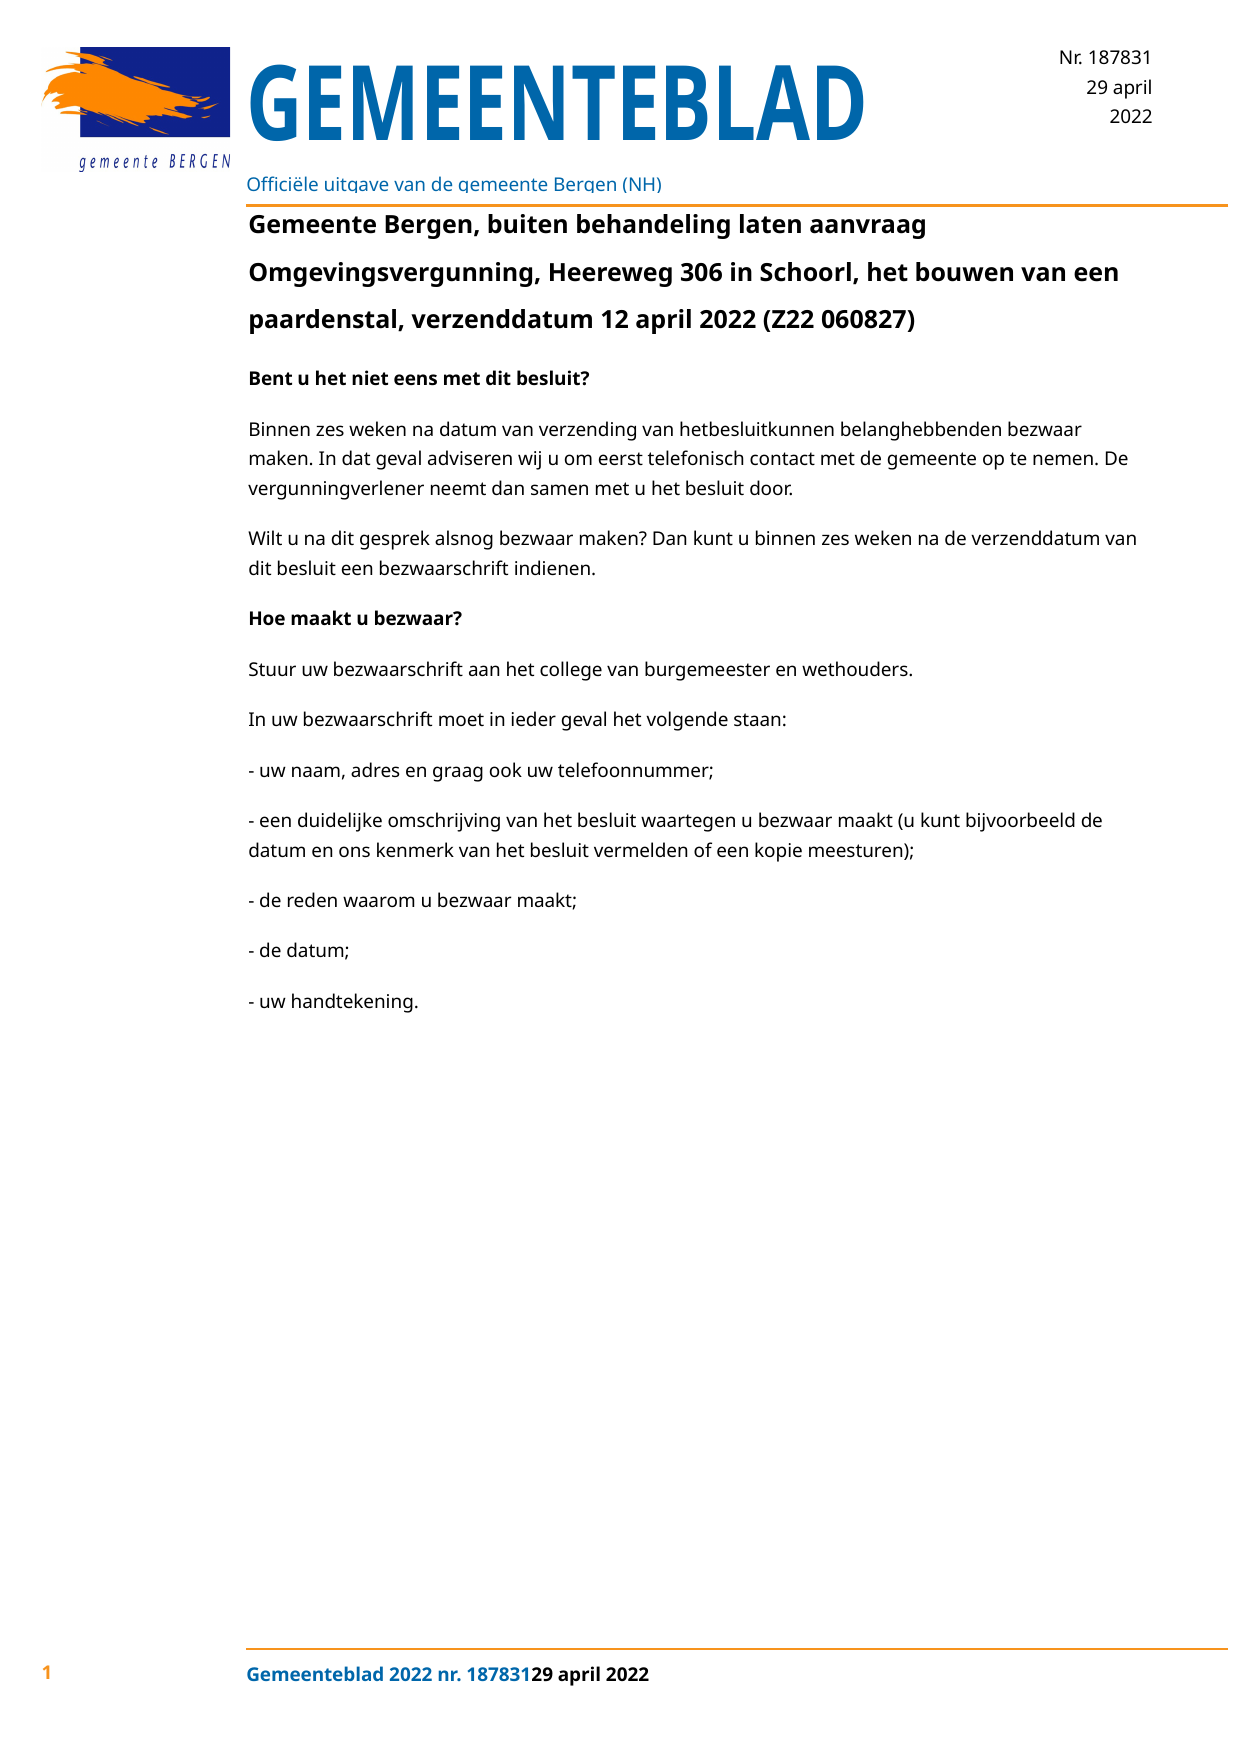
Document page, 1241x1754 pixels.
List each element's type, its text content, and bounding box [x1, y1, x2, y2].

text - de reden waarom u bezwaar maakt; [248, 887, 1152, 913]
text - een duidelijke omschrijving van het besluit waartegen u bezwaar maakt (u kunt bijvoorbeeld de datum en ons kenmerk van het besluit vermelden of een kopie meesturen); [248, 807, 1152, 862]
text - uw handtekening. [248, 988, 1152, 1014]
text Hoe maakt u bezwaar? [248, 606, 1152, 631]
text - de datum; [248, 938, 1152, 963]
text - uw naam, adres en graag ook uw telefoonnummer; [248, 757, 1152, 782]
picture [41, 47, 231, 172]
text In uw bezwaarschrift moet in ieder geval het volgende staan: [248, 706, 1152, 732]
text Gemeente Bergen, buiten behandeling laten aanvraag Omgevingsvergunning, Heereweg 306 in Schoorl, het bouwen van een paardenstal, verzenddatum 12 april 2022 (Z22 060827) [248, 207, 1152, 336]
text Binnen zes weken na datum van verzending van hetbesluitkunnen belanghebbenden bezwaar maken. In dat geval adviseren wij u om eerst telefonisch contact met de gemeente op te nemen. De vergunningverlener neemt dan samen met u het besluit door. [248, 416, 1152, 501]
text Wilt u na dit gesprek alsnog bezwaar maken? Dan kunt u binnen zes weken na de verzenddatum van dit besluit een bezwaarschrift indienen. [248, 526, 1152, 581]
text Bent u het niet eens met dit besluit? [248, 366, 1152, 391]
text Stuur uw bezwaarschrift aan het college van burgemeester en wethouders. [248, 656, 1152, 682]
